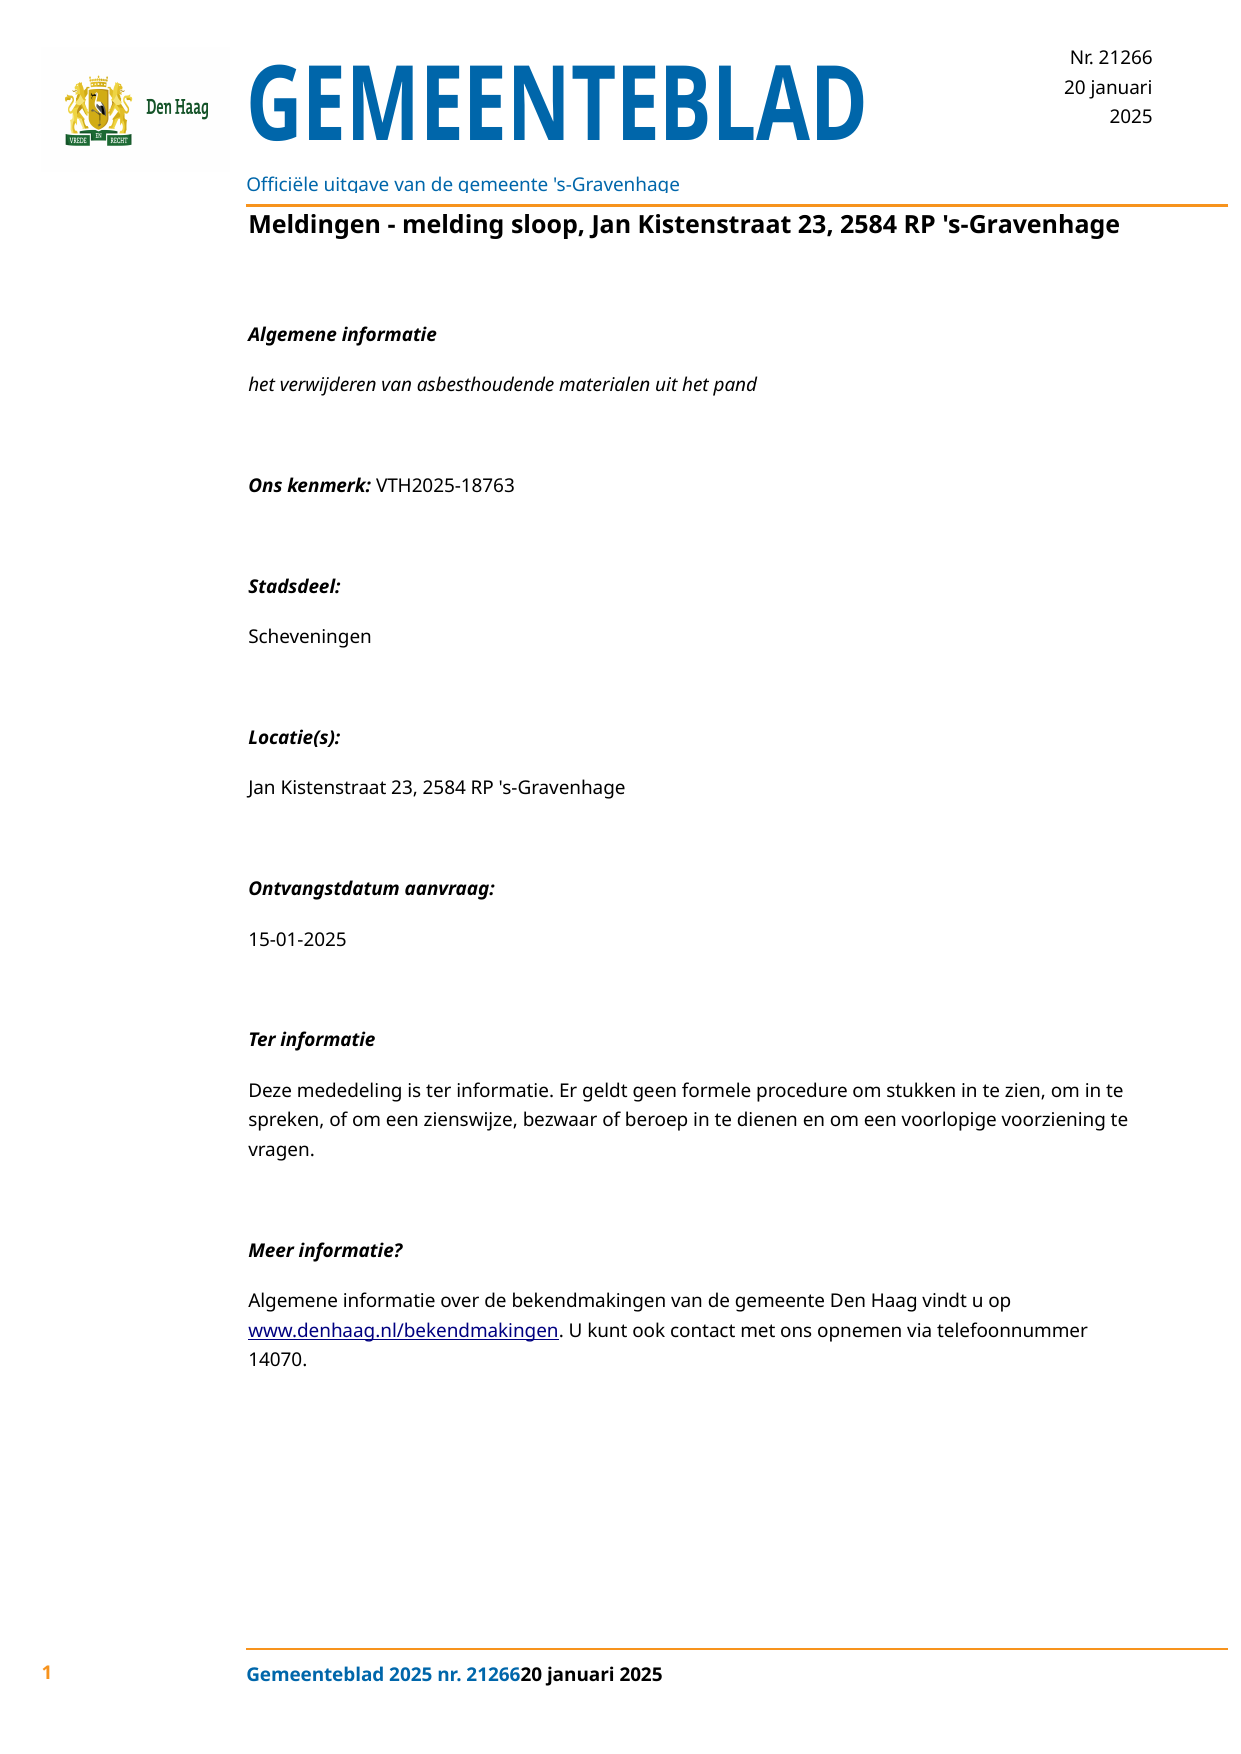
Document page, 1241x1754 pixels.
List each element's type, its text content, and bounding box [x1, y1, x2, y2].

text Locatie(s): [248, 724, 1152, 750]
text Scheveningen [248, 623, 1152, 649]
text Ons kenmerk: VTH2025-18763 [248, 472, 1152, 498]
text Algemene informatie [248, 321, 1152, 346]
text Algemene informatie over de bekendmakingen van de gemeente Den Haag vindt u op www.denhaag.nl/bekendmakingen. U kunt ook contact met ons opnemen via telefoonnummer 14070. [248, 1287, 1152, 1372]
picture [41, 47, 231, 172]
text het verwijderen van asbesthoudende materialen uit het pand [248, 371, 1152, 397]
text Meer informatie? [248, 1237, 1152, 1263]
text Stadsdeel: [248, 573, 1152, 598]
text Deze mededeling is ter informatie. Er geldt geen formele procedure om stukken in te zien, om in te spreken, of om een zienswijze, bezwaar of beroep in te dienen en om een voorlopige voorziening te vragen. [248, 1077, 1152, 1162]
text Jan Kistenstraat 23, 2584 RP 's-Gravenhage [248, 774, 1152, 800]
text Meldingen - melding sloop, Jan Kistenstraat 23, 2584 RP 's-Gravenhage [248, 207, 1152, 241]
text Ontvangstdatum aanvraag: [248, 875, 1152, 901]
text Ter informatie [248, 1027, 1152, 1052]
text 15-01-2025 [248, 926, 1152, 951]
